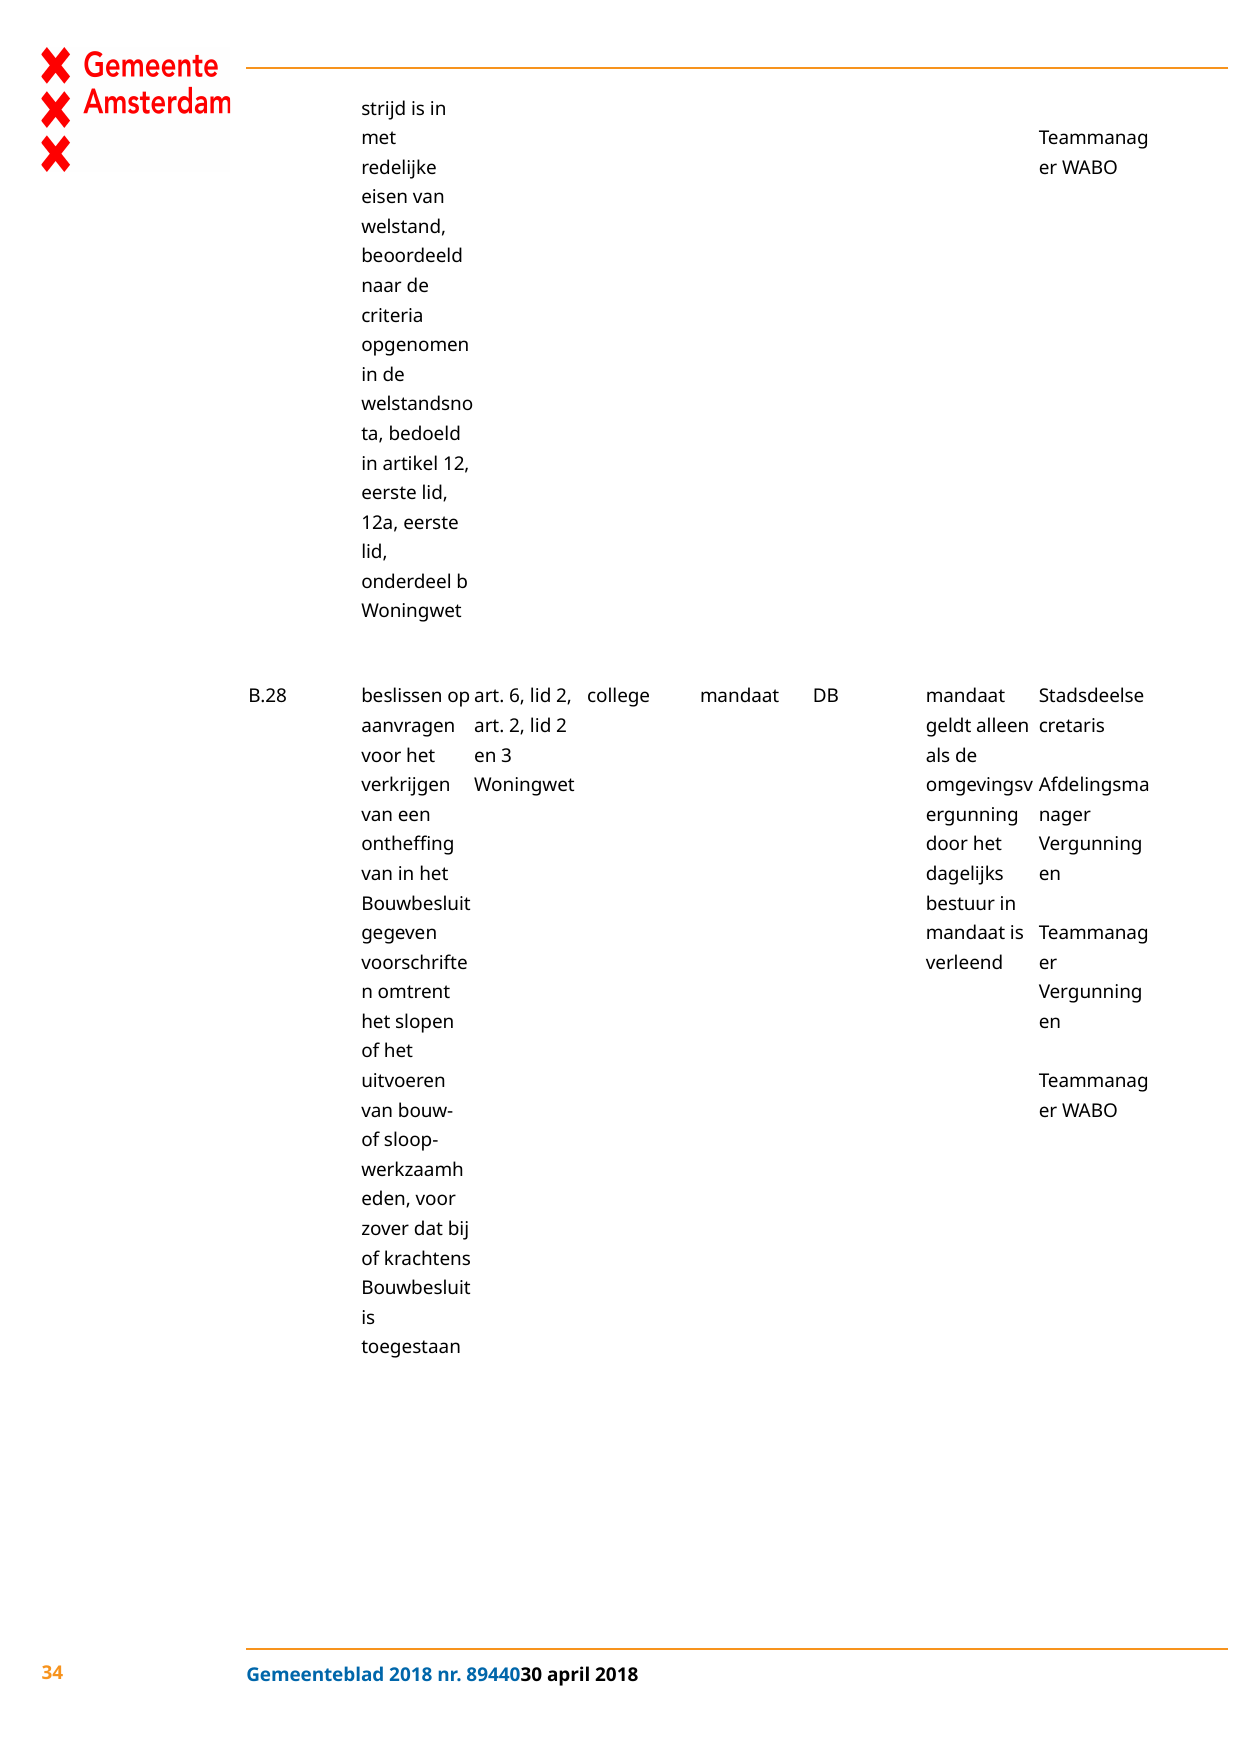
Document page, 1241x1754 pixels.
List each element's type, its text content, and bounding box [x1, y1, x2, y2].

table_cell mandaat [700, 653, 813, 1389]
table_cell Teammanager WABO [1039, 95, 1152, 653]
table_cell [474, 95, 587, 653]
picture [41, 47, 231, 172]
table_cell art. 6, lid 2, art. 2, lid 2 en 3 Woningwet [474, 653, 587, 1389]
table_cell [813, 95, 926, 653]
table_cell B.28 [248, 653, 361, 1389]
table_cell [587, 95, 700, 653]
table_cell [700, 95, 813, 653]
table_cell Stadsdeelsecretaris Afdelingsmanager Vergunningen Teammanager Vergunningen Teammanager WABO [1039, 653, 1152, 1389]
table_cell beslissen op aanvragen voor het verkrijgen van een ontheffing van in het Bouwbesluit gegeven voorschriften omtrent het slopen of het uitvoeren van bouw- of sloop-werkzaamheden, voor zover dat bij of krachtens Bouwbesluit is toegestaan [361, 653, 474, 1389]
table_cell strijd is in met redelijke eisen van welstand, beoordeeld naar de criteria opgenomen in de welstandsnota, bedoeld in artikel 12, eerste lid, 12a, eerste lid, onderdeel b Woningwet [361, 95, 474, 653]
table_cell mandaat geldt alleen als de omgevingsvergunning door het dagelijks bestuur in mandaat is verleend [926, 653, 1038, 1389]
table_cell college [587, 653, 700, 1389]
table_cell [248, 95, 361, 653]
table_cell [926, 95, 1038, 653]
table_cell DB [813, 653, 926, 1389]
